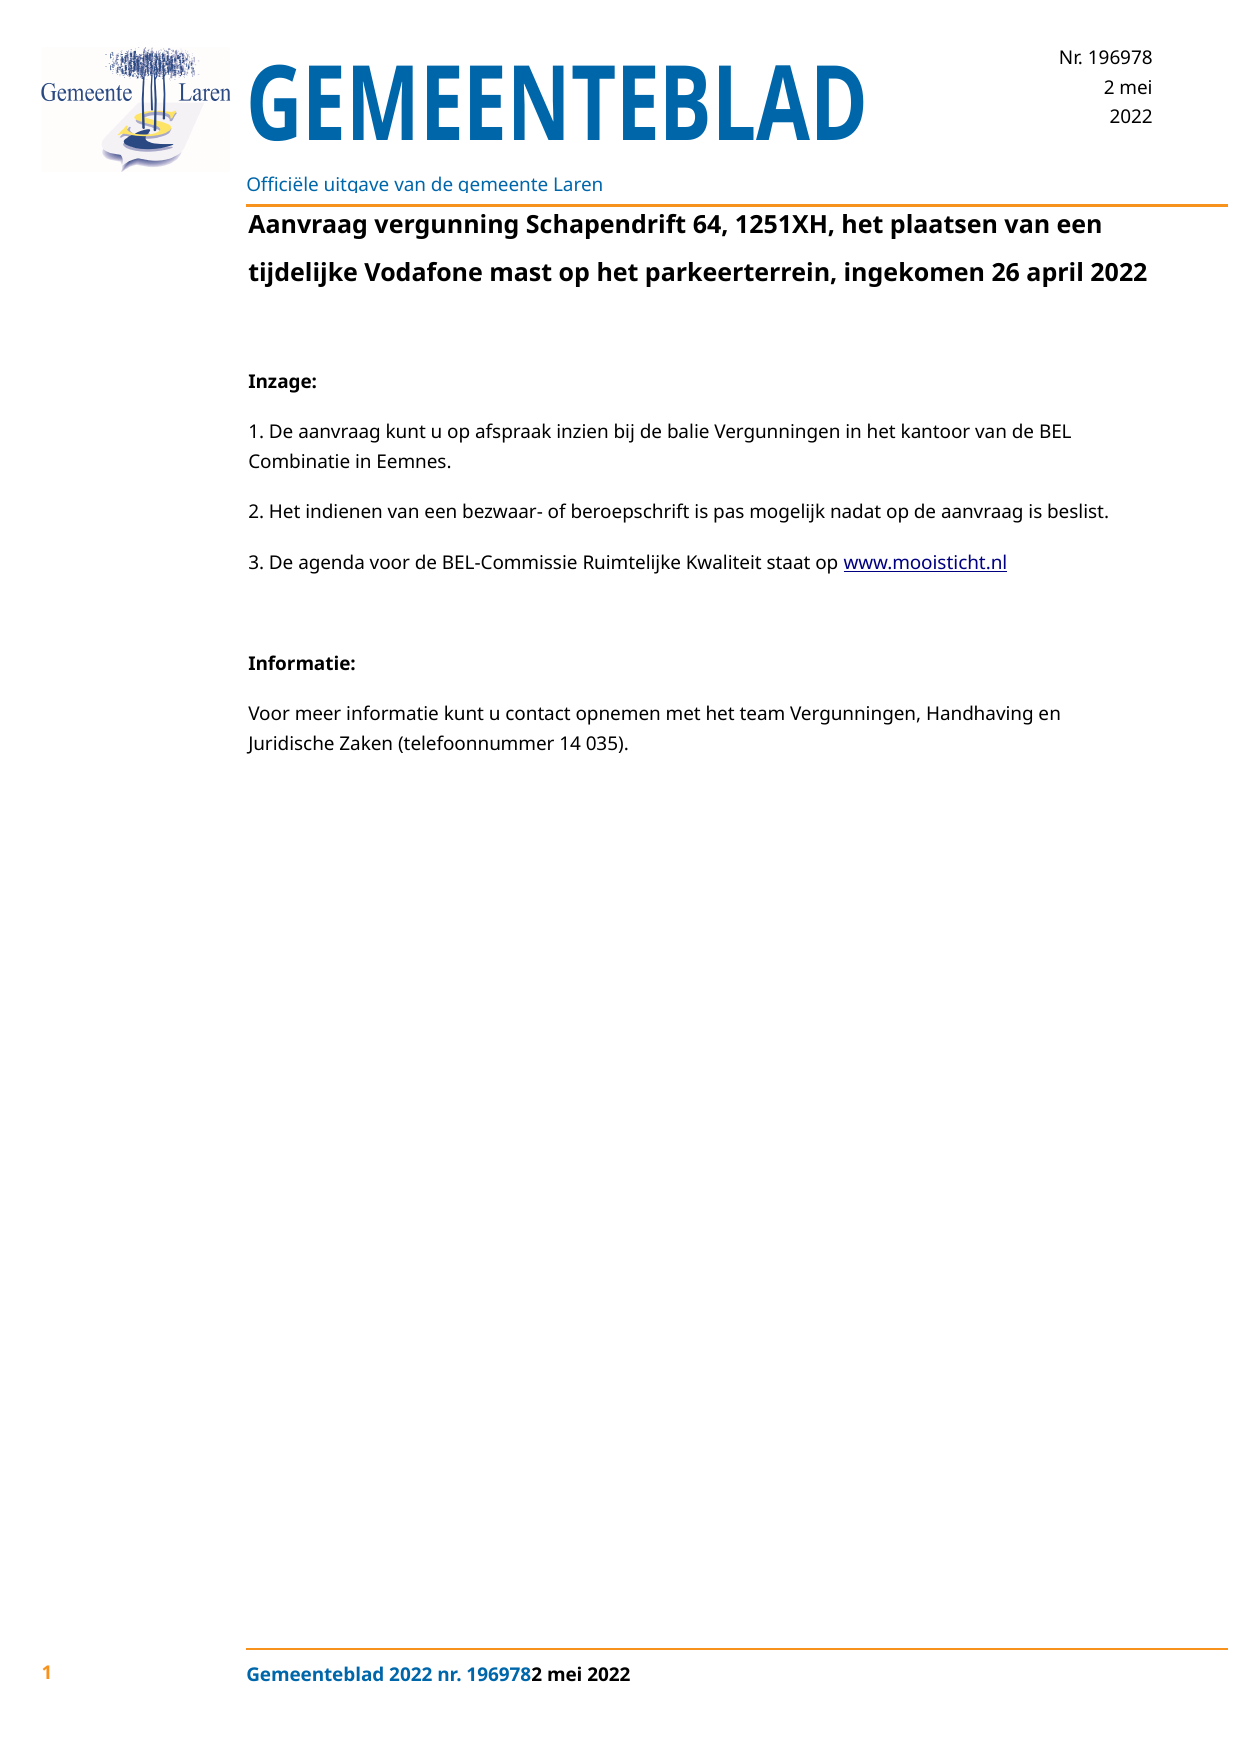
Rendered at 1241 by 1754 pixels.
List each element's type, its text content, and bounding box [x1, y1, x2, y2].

text Voor meer informatie kunt u contact opnemen met het team Vergunningen, Handhaving en Juridische Zaken (telefoonnummer 14 035). [248, 700, 1152, 756]
text Aanvraag vergunning Schapendrift 64, 1251XH, het plaatsen van een tijdelijke Vodafone mast op het parkeerterrein, ingekomen 26 april 2022 [248, 207, 1152, 288]
text 1. De aanvraag kunt u op afspraak inzien bij de balie Vergunningen in het kantoor van de BEL Combinatie in Eemnes. [248, 419, 1152, 474]
text Inzage: [248, 368, 1152, 394]
text Informatie: [248, 650, 1152, 676]
text 2. Het indienen van een bezwaar- of beroepschrift is pas mogelijk nadat op de aanvraag is beslist. [248, 499, 1152, 524]
picture [41, 47, 231, 172]
text 3. De agenda voor de BEL-Commissie Ruimtelijke Kwaliteit staat op www.mooisticht.nl [248, 549, 1152, 575]
